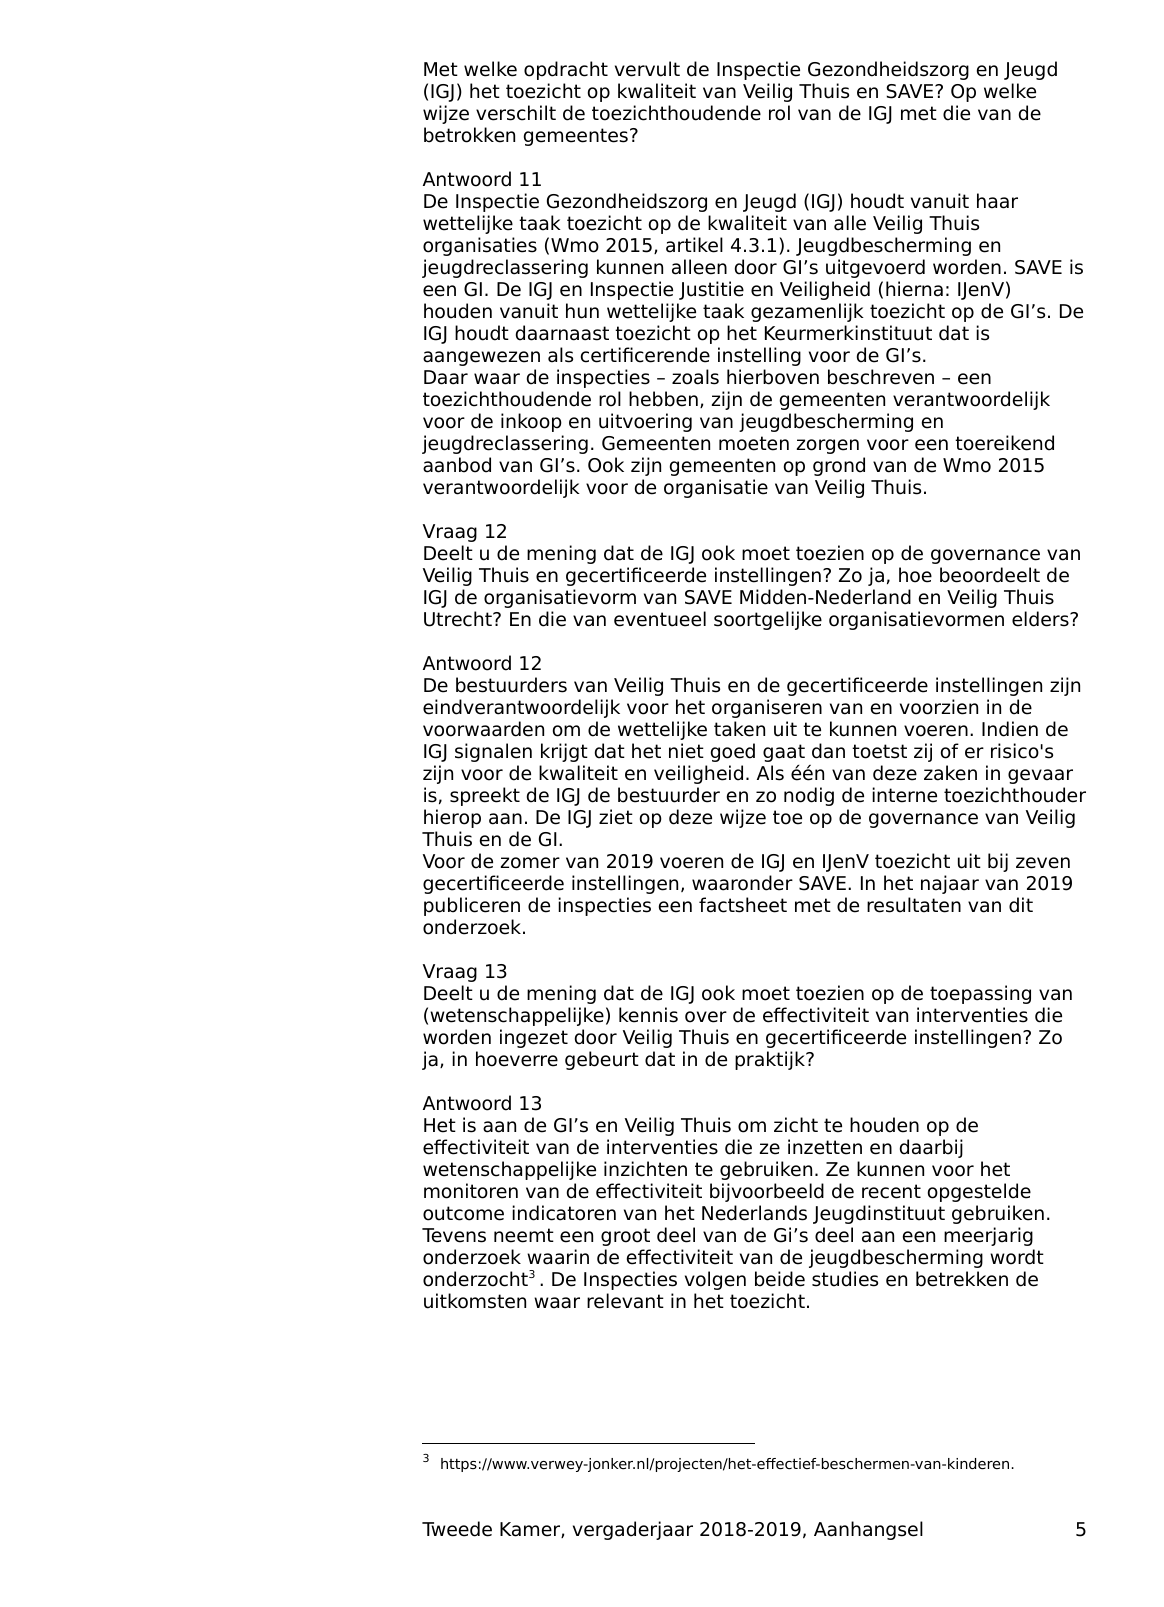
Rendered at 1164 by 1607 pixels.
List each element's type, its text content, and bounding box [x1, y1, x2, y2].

text Deelt u de mening dat de IGJ ook moet toezien op de toepassing van (wetenschappelijke) kennis over de effectiviteit van interventies die worden ingezet door Veilig Thuis en gecertificeerde instellingen? Zo ja, in hoeverre gebeurt dat in de praktijk? [422, 983, 1087, 1071]
text Tevens neemt een groot deel van de Gi’s deel aan een meerjarig onderzoek waarin de effectiviteit van de jeugdbescherming wordt onderzocht. De Inspecties volgen beide studies en betrekken de uitkomsten waar relevant in het toezicht. [422, 1225, 1087, 1313]
text De bestuurders van Veilig Thuis en de gecertificeerde instellingen zijn eindverantwoordelijk voor het organiseren van en voorzien in de voorwaarden om de wettelijke taken uit te kunnen voeren. Indien de IGJ signalen krijgt dat het niet goed gaat dan toetst zij of er risico's zijn voor de kwaliteit en veiligheid. Als één van deze zaken in gevaar is, spreekt de IGJ de bestuurder en zo nodig de interne toezichthouder hierop aan. De IGJ ziet op deze wijze toe op de governance van Veilig Thuis en de GI. [422, 675, 1087, 851]
text Daar waar de inspecties – zoals hierboven beschreven – een toezichthoudende rol hebben, zijn de gemeenten verantwoordelijk voor de inkoop en uitvoering van jeugdbescherming en jeugdreclassering. Gemeenten moeten zorgen voor een toereikend aanbod van GI’s. Ook zijn gemeenten op grond van de Wmo 2015 verantwoordelijk voor de organisatie van Veilig Thuis. [422, 367, 1087, 499]
text Antwoord 11 [422, 169, 1087, 191]
text Deelt u de mening dat de IGJ ook moet toezien op de governance van Veilig Thuis en gecertificeerde instellingen? Zo ja, hoe beoordeelt de IGJ de organisatievorm van SAVE Midden-Nederland en Veilig Thuis Utrecht? En die van eventueel soortgelijke organisatievormen elders? [422, 543, 1087, 631]
text Vraag 13 [422, 961, 1087, 983]
text https://www.verwey-jonker.nl/projecten/het-effectief-beschermen-van-kinderen. [422, 1452, 1087, 1474]
text Antwoord 13 [422, 1093, 1087, 1115]
text Het is aan de GI’s en Veilig Thuis om zicht te houden op de effectiviteit van de interventies die ze inzetten en daarbij wetenschappelijke inzichten te gebruiken. Ze kunnen voor het monitoren van de effectiviteit bijvoorbeeld de recent opgestelde outcome indicatoren van het Nederlands Jeugdinstituut gebruiken. [422, 1115, 1087, 1225]
text De Inspectie Gezondheidszorg en Jeugd (IGJ) houdt vanuit haar wettelijke taak toezicht op de kwaliteit van alle Veilig Thuis organisaties (Wmo 2015, artikel 4.3.1). Jeugdbescherming en jeugdreclassering kunnen alleen door GI’s uitgevoerd worden. SAVE is een GI. De IGJ en Inspectie Justitie en Veiligheid (hierna: IJenV) houden vanuit hun wettelijke taak gezamenlijk toezicht op de GI’s. De IGJ houdt daarnaast toezicht op het Keurmerkinstituut dat is aangewezen als certificerende instelling voor de GI’s. [422, 191, 1087, 367]
text Met welke opdracht vervult de Inspectie Gezondheidszorg en Jeugd (IGJ) het toezicht op kwaliteit van Veilig Thuis en SAVE? Op welke wijze verschilt de toezichthoudende rol van de IGJ met die van de betrokken gemeentes? [422, 59, 1087, 147]
text Vraag 12 [422, 521, 1087, 543]
text Antwoord 12 [422, 653, 1087, 675]
text Voor de zomer van 2019 voeren de IGJ en IJenV toezicht uit bij zeven gecertificeerde instellingen, waaronder SAVE. In het najaar van 2019 publiceren de inspecties een factsheet met de resultaten van dit onderzoek. [422, 851, 1087, 939]
